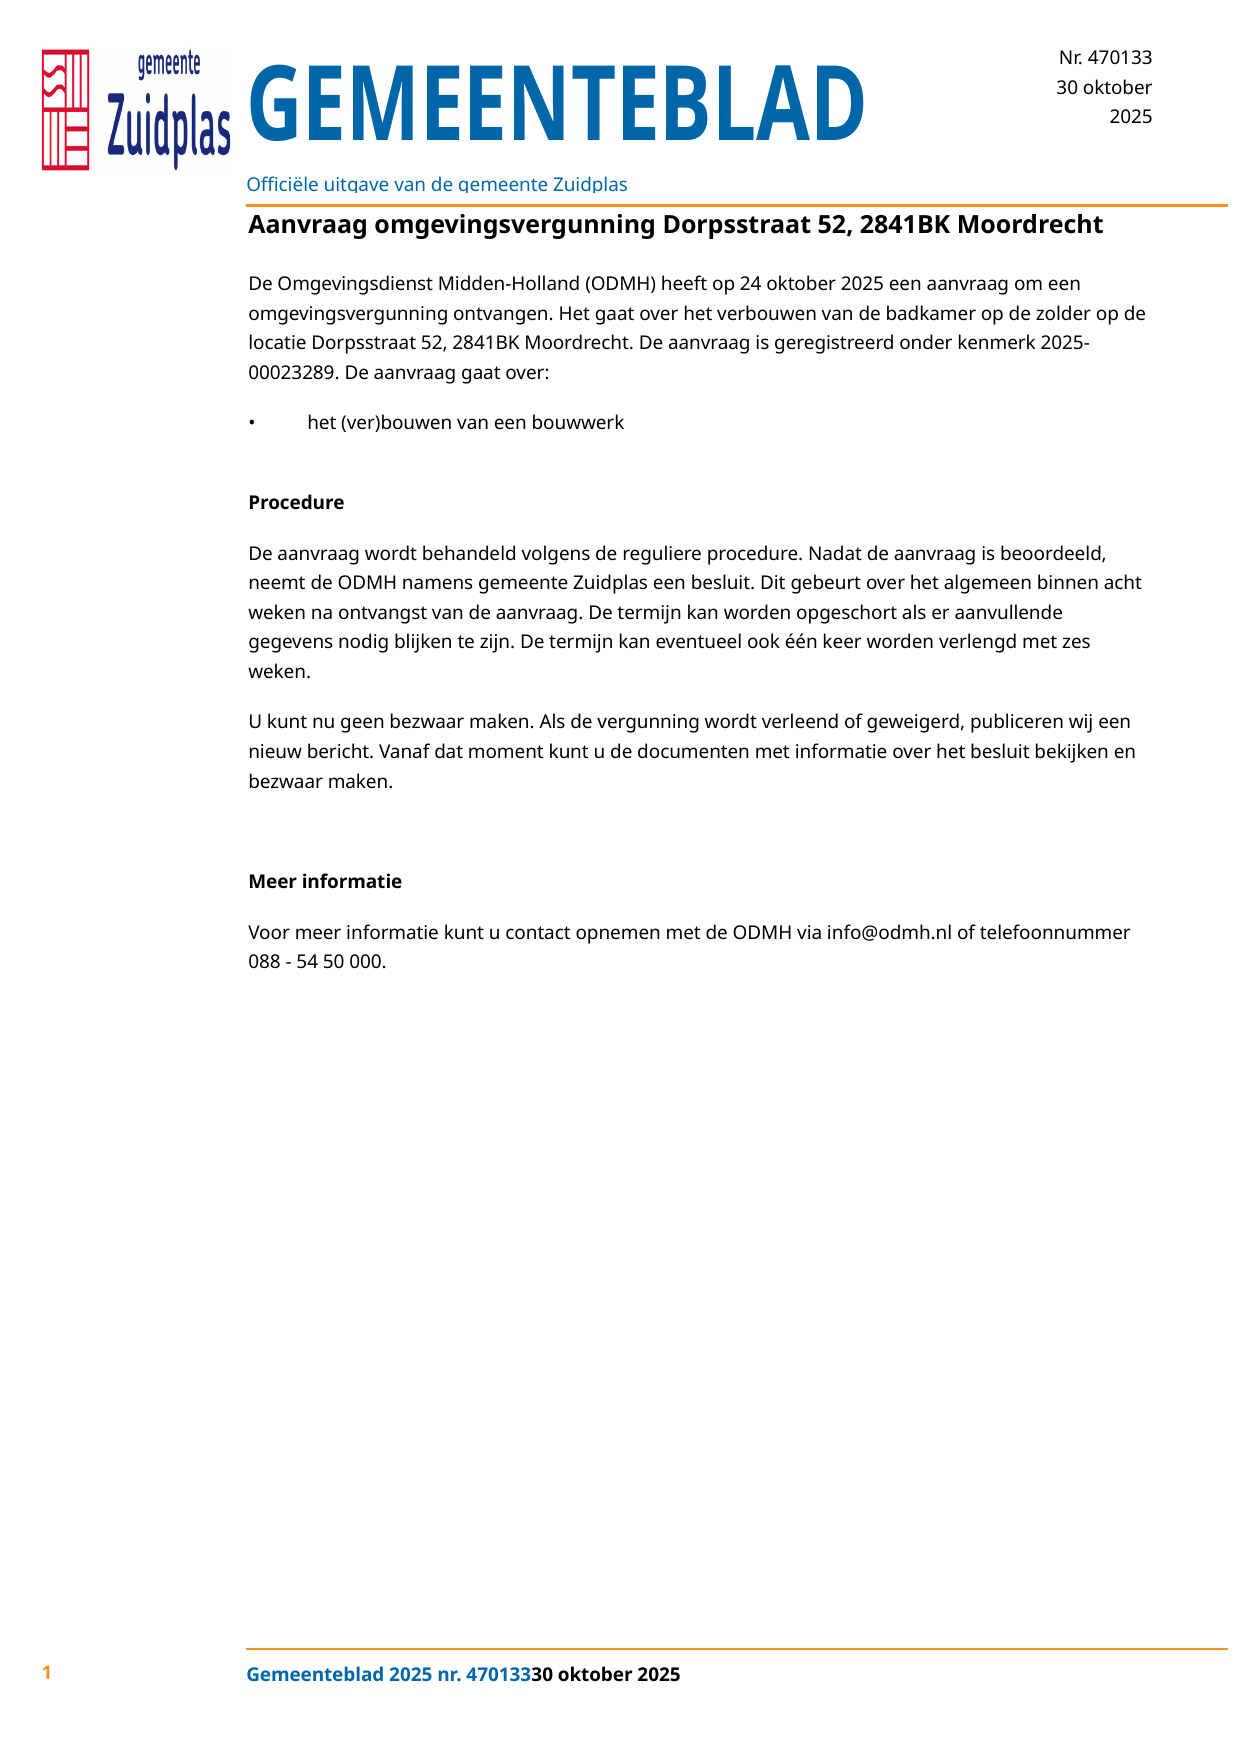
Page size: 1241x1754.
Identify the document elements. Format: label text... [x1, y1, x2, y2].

text Voor meer informatie kunt u contact opnemen met de ODMH via info@odmh.nl of telefoonnummer 088 - 54 50 000. [248, 919, 1152, 974]
picture [41, 47, 231, 172]
text De Omgevingsdienst Midden-Holland (ODMH) heeft op 24 oktober 2025 een aanvraag om een omgevingsvergunning ontvangen. Het gaat over het verbouwen van de badkamer op de zolder op de locatie Dorpsstraat 52, 2841BK Moordrecht. De aanvraag is geregistreerd onder kenmerk 2025-00023289. De aanvraag gaat over: [248, 270, 1152, 385]
text Meer informatie [248, 869, 1152, 894]
text Procedure [248, 489, 1152, 515]
list het (ver)bouwen van een bouwwerk [248, 409, 1152, 435]
text U kunt nu geen bezwaar maken. Als de vergunning wordt verleend of geweigerd, publiceren wij een nieuw bericht. Vanaf dat moment kunt u de documenten met informatie over het besluit bekijken en bezwaar maken. [248, 709, 1152, 793]
text Aanvraag omgevingsvergunning Dorpsstraat 52, 2841BK Moordrecht [248, 207, 1152, 241]
text De aanvraag wordt behandeld volgens de reguliere procedure. Nadat de aanvraag is beoordeeld, neemt de ODMH namens gemeente Zuidplas een besluit. Dit gebeurt over het algemeen binnen acht weken na ontvangst van de aanvraag. De termijn kan worden opgeschort als er aanvullende gegevens nodig blijken te zijn. De termijn kan eventueel ook één keer worden verlengd met zes weken. [248, 540, 1152, 684]
